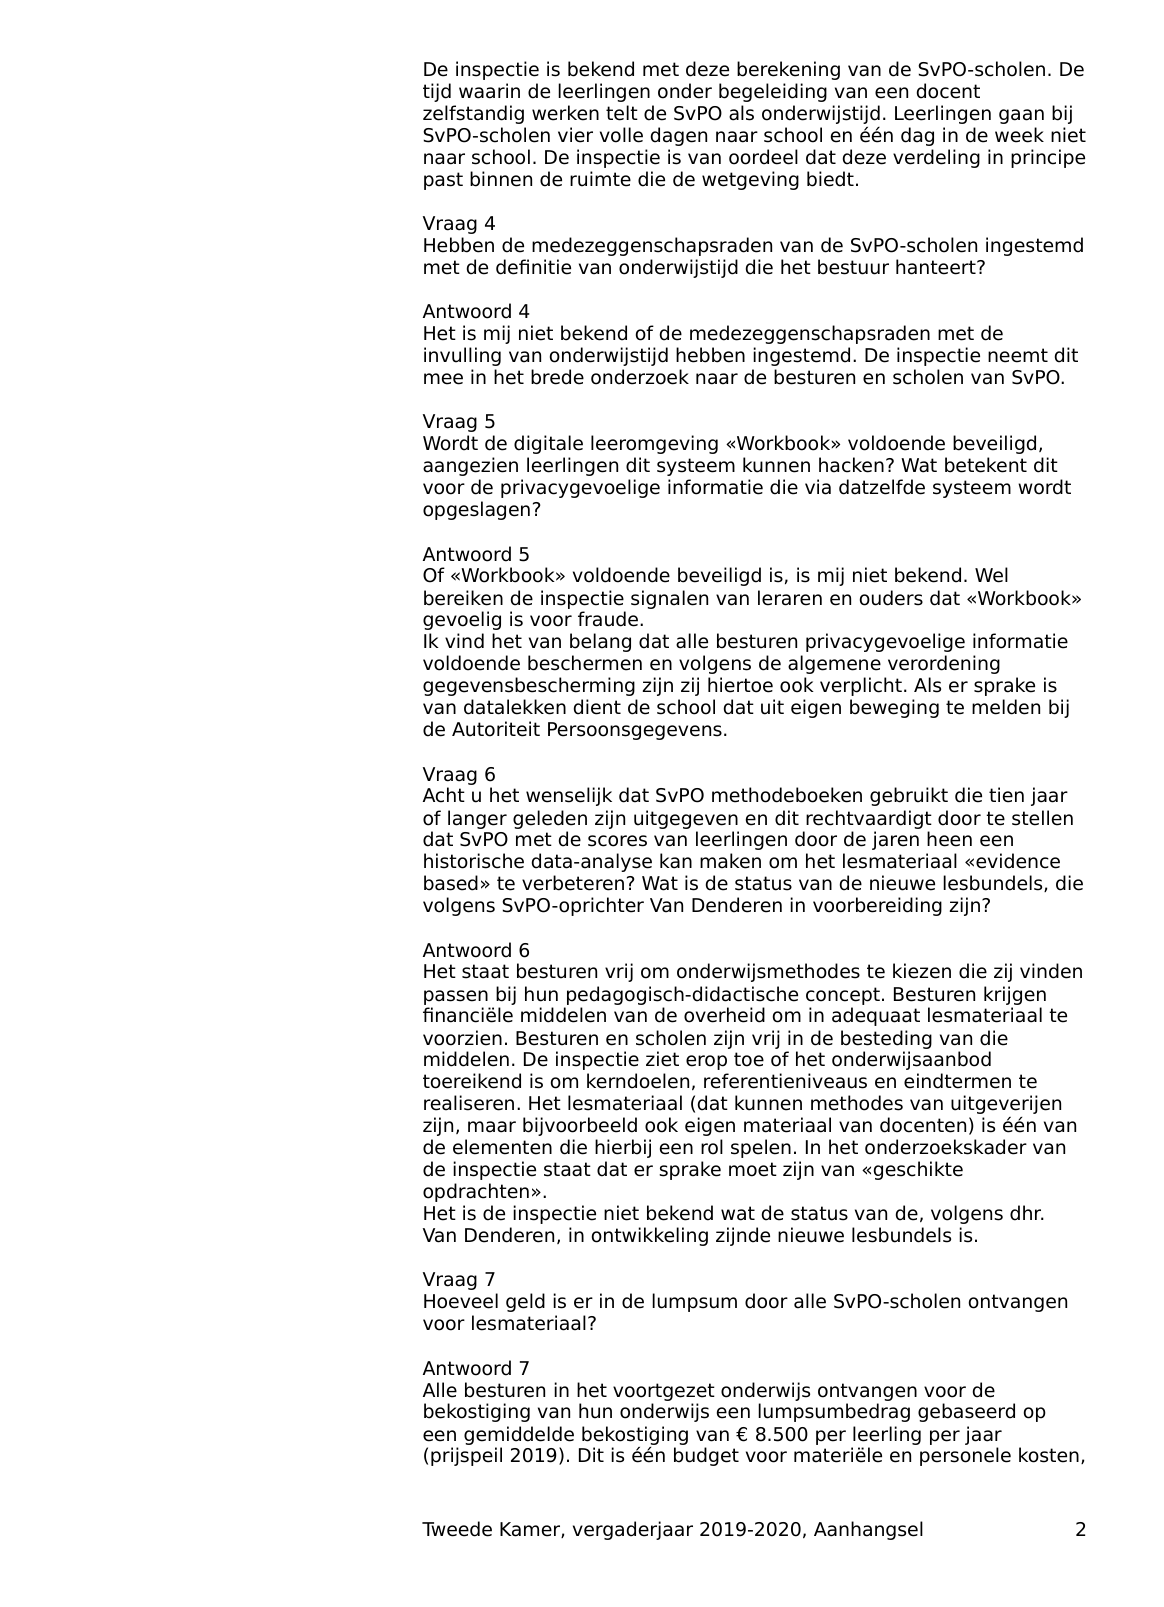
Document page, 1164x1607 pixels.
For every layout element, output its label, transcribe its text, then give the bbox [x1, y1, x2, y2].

text Antwoord 6 [422, 939, 1087, 961]
text Vraag 6 [422, 763, 1087, 785]
text Acht u het wenselijk dat SvPO methodeboeken gebruikt die tien jaar of langer geleden zijn uitgegeven en dit rechtvaardigt door te stellen dat SvPO met de scores van leerlingen door de jaren heen een historische data-analyse kan maken om het lesmateriaal «evidence based» te verbeteren? Wat is de status van de nieuwe lesbundels, die volgens SvPO-oprichter Van Denderen in voorbereiding zijn? [422, 785, 1087, 917]
text De inspectie is bekend met deze berekening van de SvPO-scholen. De tijd waarin de leerlingen onder begeleiding van een docent zelfstandig werken telt de SvPO als onderwijstijd. Leerlingen gaan bij SvPO-scholen vier volle dagen naar school en één dag in de week niet naar school. De inspectie is van oordeel dat deze verdeling in principe past binnen de ruimte die de wetgeving biedt. [422, 59, 1087, 191]
text Vraag 5 [422, 411, 1087, 433]
text Hoeveel geld is er in de lumpsum door alle SvPO-scholen ontvangen voor lesmateriaal? [422, 1291, 1087, 1335]
text Ik vind het van belang dat alle besturen privacygevoelige informatie voldoende beschermen en volgens de algemene verordening gegevensbescherming zijn zij hiertoe ook verplicht. Als er sprake is van datalekken dient de school dat uit eigen beweging te melden bij de Autoriteit Persoonsgegevens. [422, 631, 1087, 741]
text Het staat besturen vrij om onderwijsmethodes te kiezen die zij vinden passen bij hun pedagogisch-didactische concept. Besturen krijgen financiële middelen van de overheid om in adequaat lesmateriaal te voorzien. Besturen en scholen zijn vrij in de besteding van die middelen. De inspectie ziet erop toe of het onderwijsaanbod toereikend is om kerndoelen, referentieniveaus en eindtermen te realiseren. Het lesmateriaal (dat kunnen methodes van uitgeverijen zijn, maar bijvoorbeeld ook eigen materiaal van docenten) is één van de elementen die hierbij een rol spelen. In het onderzoekskader van de inspectie staat dat er sprake moet zijn van «geschikte opdrachten». [422, 961, 1087, 1203]
text Vraag 4 [422, 213, 1087, 235]
text Antwoord 4 [422, 301, 1087, 323]
text Hebben de medezeggenschapsraden van de SvPO-scholen ingestemd met de definitie van onderwijstijd die het bestuur hanteert? [422, 235, 1087, 279]
text Wordt de digitale leeromgeving «Workbook» voldoende beveiligd, aangezien leerlingen dit systeem kunnen hacken? Wat betekent dit voor de privacygevoelige informatie die via datzelfde systeem wordt opgeslagen? [422, 433, 1087, 521]
text Of «Workbook» voldoende beveiligd is, is mij niet bekend. Wel bereiken de inspectie signalen van leraren en ouders dat «Workbook» gevoelig is voor fraude. [422, 565, 1087, 631]
text Alle besturen in het voortgezet onderwijs ontvangen voor de bekostiging van hun onderwijs een lumpsumbedrag gebaseerd op een gemiddelde bekostiging van € 8.500 per leerling per jaar (prijspeil 2019). Dit is één budget voor materiële en personele kosten, [422, 1379, 1087, 1467]
text Het is de inspectie niet bekend wat de status van de, volgens dhr. Van Denderen, in ontwikkeling zijnde nieuwe lesbundels is. [422, 1203, 1087, 1247]
text Het is mij niet bekend of de medezeggenschapsraden met de invulling van onderwijstijd hebben ingestemd. De inspectie neemt dit mee in het brede onderzoek naar de besturen en scholen van SvPO. [422, 323, 1087, 389]
text Antwoord 7 [422, 1357, 1087, 1379]
text Antwoord 5 [422, 543, 1087, 565]
text Vraag 7 [422, 1269, 1087, 1291]
